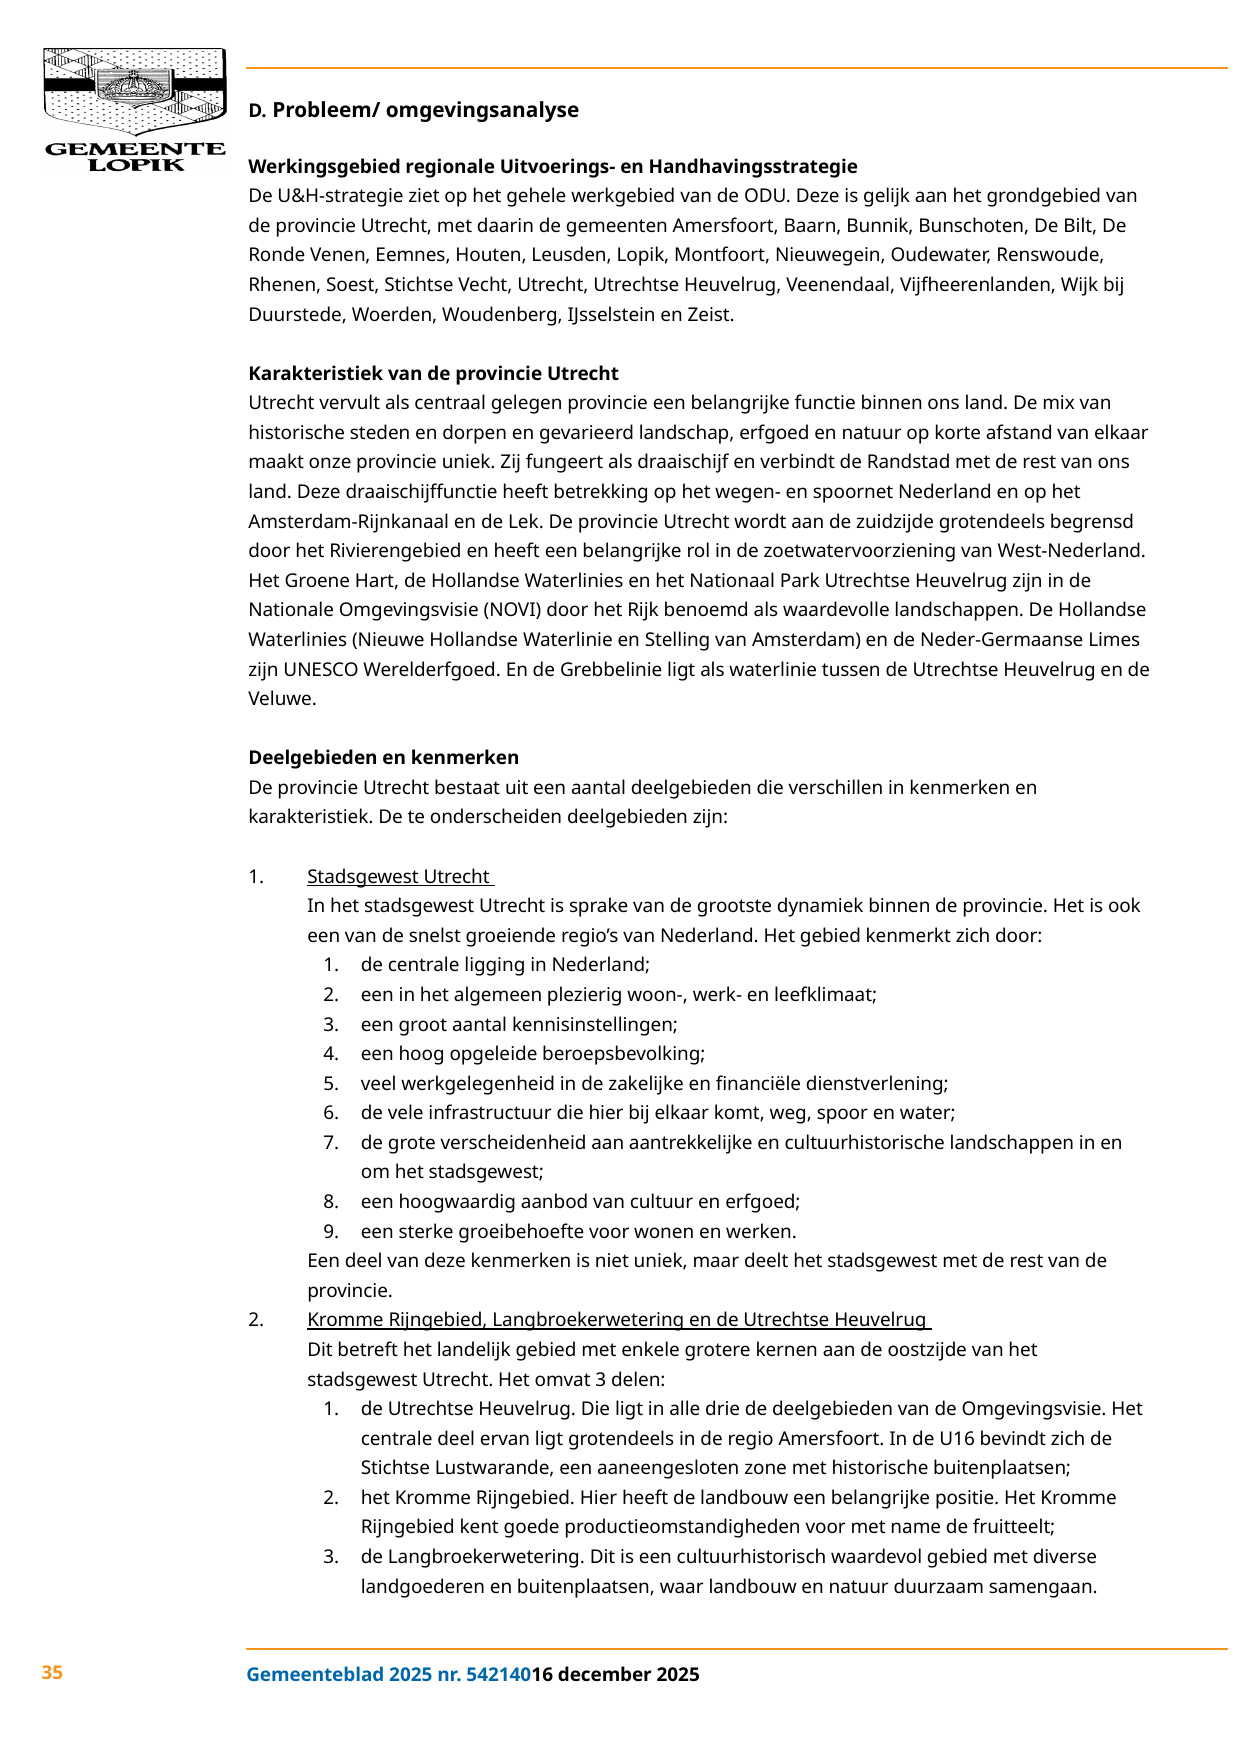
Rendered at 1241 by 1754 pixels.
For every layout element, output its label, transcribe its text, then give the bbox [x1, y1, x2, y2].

list Dit betreft het landelijk gebied met enkele grotere kernen aan de oostzijde van het stadsgewest Utrecht. Het omvat 3 delen: [248, 1336, 1152, 1392]
list In het stadsgewest Utrecht is sprake van de grootste dynamiek binnen de provincie. Het is ook een van de snelst groeiende regio’s van Nederland. Het gebied kenmerkt zich door: [248, 892, 1152, 948]
list een sterke groeibehoefte voor wonen en werken. [323, 1218, 1152, 1244]
text Deelgebieden en kenmerken [248, 744, 1152, 770]
list de centrale ligging in Nederland; [323, 952, 1152, 977]
list het Kromme Rijngebied. Hier heeft de landbouw een belangrijke positie. Het Kromme Rijngebied kent goede productieomstandigheden voor met name de fruitteelt; [323, 1484, 1152, 1539]
picture [41, 47, 231, 172]
list een hoog opgeleide beroepsbevolking; [323, 1040, 1152, 1066]
list Stadsgewest Utrecht [248, 863, 1152, 889]
list veel werkgelegenheid in de zakelijke en financiële dienstverlening; [323, 1070, 1152, 1096]
list de grote verscheidenheid aan aantrekkelijke en cultuurhistorische landschappen in en om het stadsgewest; [323, 1129, 1152, 1184]
list een groot aantal kennisinstellingen; [323, 1011, 1152, 1037]
text De provincie Utrecht bestaat uit een aantal deelgebieden die verschillen in kenmerken en karakteristiek. De te onderscheiden deelgebieden zijn: [248, 774, 1152, 829]
list de Utrechtse Heuvelrug. Die ligt in alle drie de deelgebieden van de Omgevingsvisie. Het centrale deel ervan ligt grotendeels in de regio Amersfoort. In de U16 bevindt zich de Stichtse Lustwarande, een aaneengesloten zone met historische buitenplaatsen; [323, 1395, 1152, 1480]
text De U&H-strategie ziet op het gehele werkgebied van de ODU. Deze is gelijk aan het grondgebied van de provincie Utrecht, met daarin de gemeenten Amersfoort, Baarn, Bunnik, Bunschoten, De Bilt, De Ronde Venen, Eemnes, Houten, Leusden, Lopik, Montfoort, Nieuwegein, Oudewater, Renswoude, Rhenen, Soest, Stichtse Vecht, Utrecht, Utrechtse Heuvelrug, Veenendaal, Vijfheerenlanden, Wijk bij Duurstede, Woerden, Woudenberg, IJsselstein en Zeist. [248, 182, 1152, 327]
list de Langbroekerwetering. Dit is een cultuurhistorisch waardevol gebied met diverse landgoederen en buitenplaatsen, waar landbouw en natuur duurzaam samengaan. [323, 1543, 1152, 1599]
list de vele infrastructuur die hier bij elkaar komt, weg, spoor en water; [323, 1099, 1152, 1125]
text Werkingsgebied regionale Uitvoerings- en Handhavingsstrategie [248, 153, 1152, 179]
list een hoogwaardig aanbod van cultuur en erfgoed; [323, 1188, 1152, 1214]
text Utrecht vervult als centraal gelegen provincie een belangrijke functie binnen ons land. De mix van historische steden en dorpen en gevarieerd landschap, erfgoed en natuur op korte afstand van elkaar maakt onze provincie uniek. Zij fungeert als draaischijf en verbindt de Randstad met de rest van ons land. Deze draaischijffunctie heeft betrekking op het wegen- en spoornet Nederland en op het Amsterdam-Rijnkanaal en de Lek. De provincie Utrecht wordt aan de zuidzijde grotendeels begrensd door het Rivierengebied en heeft een belangrijke rol in de zoetwatervoorziening van West-Nederland. Het Groene Hart, de Hollandse Waterlinies en het Nationaal Park Utrechtse Heuvelrug zijn in de Nationale Omgevingsvisie (NOVI) door het Rijk benoemd als waardevolle landschappen. De Hollandse Waterlinies (Nieuwe Hollandse Waterlinie en Stelling van Amsterdam) en de Neder-Germaanse Limes zijn UNESCO Werelderfgoed. En de Grebbelinie ligt als waterlinie tussen de Utrechtse Heuvelrug en de Veluwe. [248, 389, 1152, 711]
list Kromme Rijngebied, Langbroekerwetering en de Utrechtse Heuvelrug [248, 1307, 1152, 1332]
text D. Probleem/ omgevingsanalyse [248, 95, 1152, 123]
list een in het algemeen plezierig woon-, werk- en leefklimaat; [323, 981, 1152, 1007]
text Karakteristiek van de provincie Utrecht [248, 360, 1152, 386]
list Een deel van deze kenmerken is niet uniek, maar deelt het stadsgewest met de rest van de provincie. [248, 1247, 1152, 1303]
